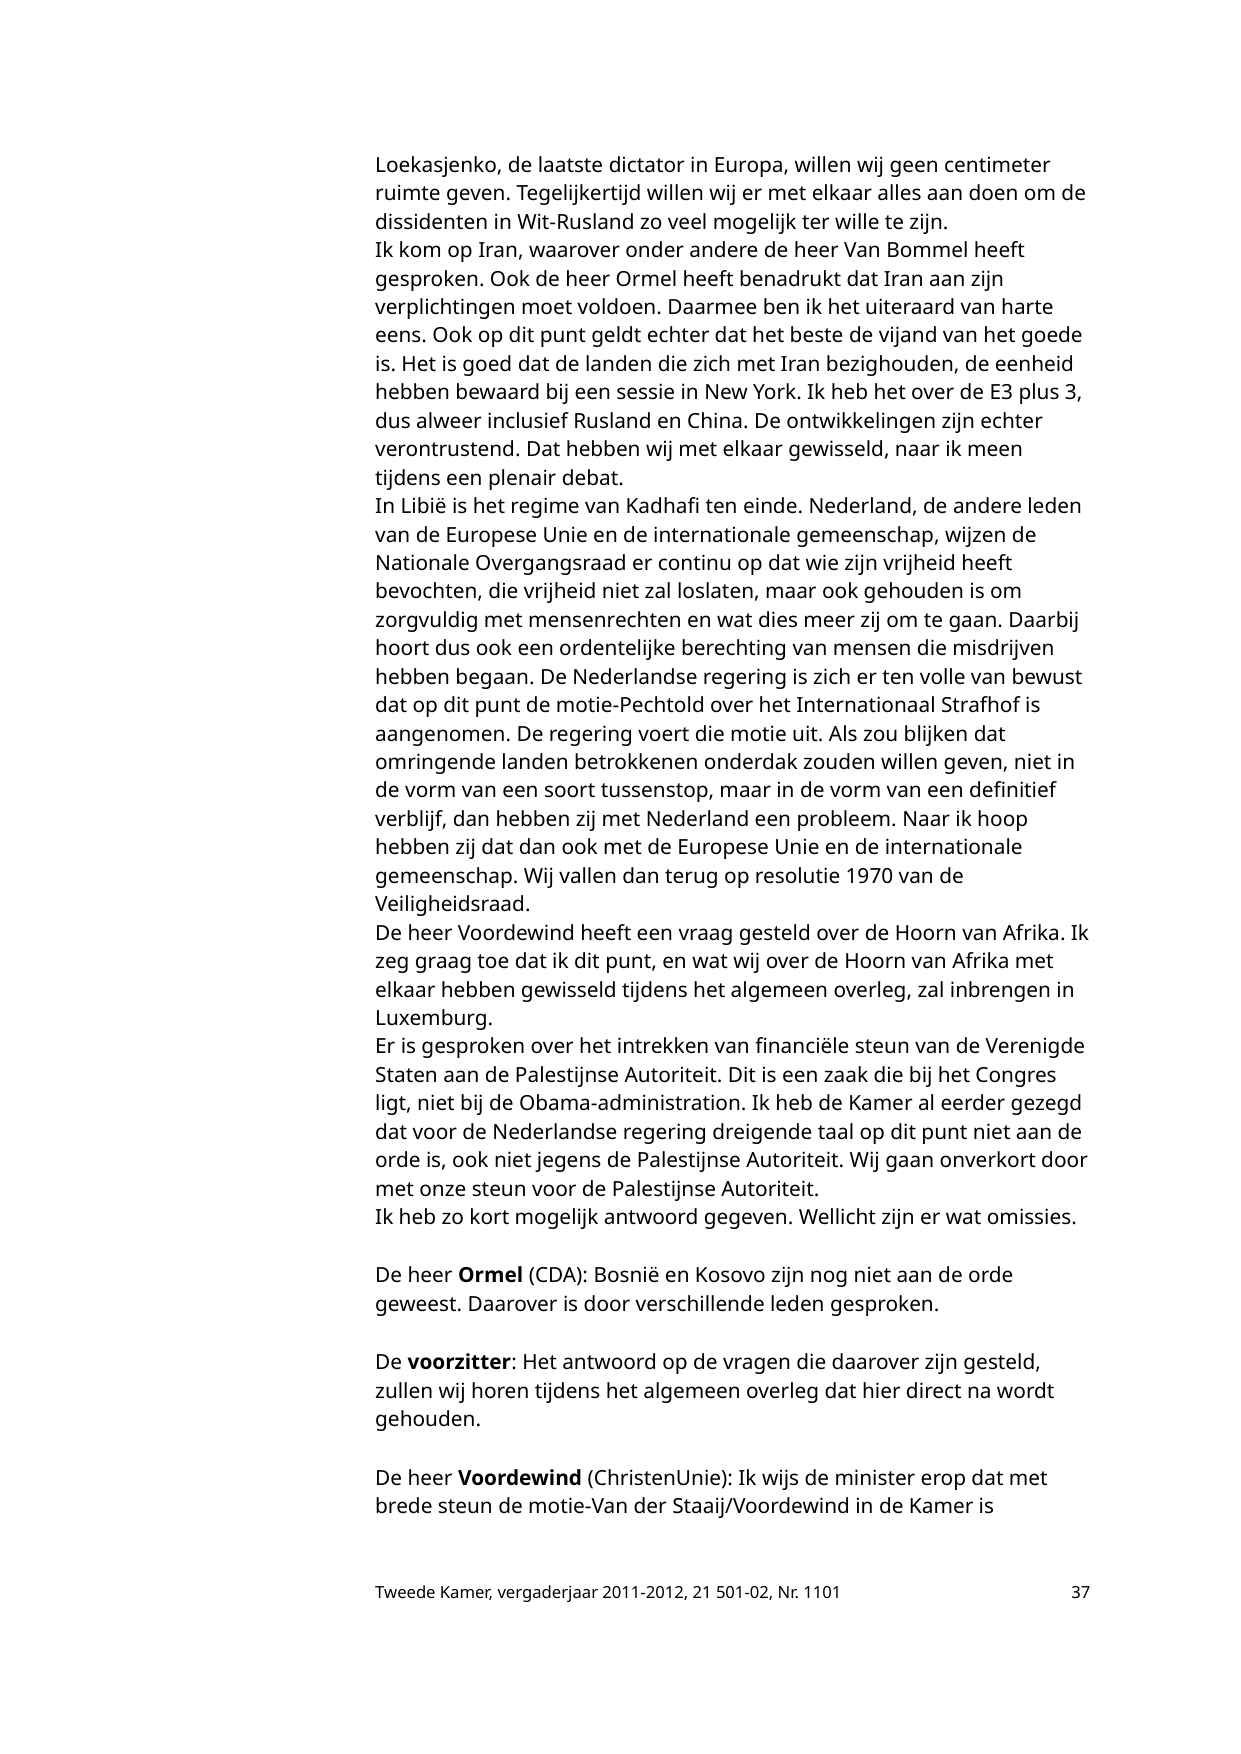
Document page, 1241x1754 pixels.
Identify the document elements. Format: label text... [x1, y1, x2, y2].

text De voorzitter: Het antwoord op de vragen die daarover zijn gesteld, zullen wij horen tijdens het algemeen overleg dat hier direct na wordt gehouden. [375, 1347, 1090, 1433]
text De heer Voordewind (ChristenUnie): Ik wijs de minister erop dat met brede steun de motie-Van der Staaij/Voordewind in de Kamer is [375, 1463, 1090, 1520]
text Ik kom op Iran, waarover onder andere de heer Van Bommel heeft gesproken. Ook de heer Ormel heeft benadrukt dat Iran aan zijn verplichtingen moet voldoen. Daarmee ben ik het uiteraard van harte eens. Ook op dit punt geldt echter dat het beste de vijand van het goede is. Het is goed dat de landen die zich met Iran bezighouden, de eenheid hebben bewaard bij een sessie in New York. Ik heb het over de E3 plus 3, dus alweer inclusief Rusland en China. De ontwikkelingen zijn echter verontrustend. Dat hebben wij met elkaar gewisseld, naar ik meen tijdens een plenair debat. [375, 235, 1090, 491]
text Loekasjenko, de laatste dictator in Europa, willen wij geen centimeter ruimte geven. Tegelijkertijd willen wij er met elkaar alles aan doen om de dissidenten in Wit-Rusland zo veel mogelijk ter wille te zijn. [375, 150, 1090, 235]
text In Libië is het regime van Kadhafi ten einde. Nederland, de andere leden van de Europese Unie en de internationale gemeenschap, wijzen de Nationale Overgangsraad er continu op dat wie zijn vrijheid heeft bevochten, die vrijheid niet zal loslaten, maar ook gehouden is om zorgvuldig met mensenrechten en wat dies meer zij om te gaan. Daarbij hoort dus ook een ordentelijke berechting van mensen die misdrijven hebben begaan. De Nederlandse regering is zich er ten volle van bewust dat op dit punt de motie-Pechtold over het Internationaal Strafhof is aangenomen. De regering voert die motie uit. Als zou blijken dat omringende landen betrokkenen onderdak zouden willen geven, niet in de vorm van een soort tussenstop, maar in de vorm van een definitief verblijf, dan hebben zij met Nederland een probleem. Naar ik hoop hebben zij dat dan ook met de Europese Unie en de internationale gemeenschap. Wij vallen dan terug op resolutie 1970 van de Veiligheidsraad. [375, 491, 1090, 918]
text De heer Ormel (CDA): Bosnië en Kosovo zijn nog niet aan de orde geweest. Daarover is door verschillende leden gesproken. [375, 1261, 1090, 1317]
text Ik heb zo kort mogelijk antwoord gegeven. Wellicht zijn er wat omissies. [375, 1202, 1090, 1231]
text Er is gesproken over het intrekken van financiële steun van de Verenigde Staten aan de Palestijnse Autoriteit. Dit is een zaak die bij het Congres ligt, niet bij de Obama-administration. Ik heb de Kamer al eerder gezegd dat voor de Nederlandse regering dreigende taal op dit punt niet aan de orde is, ook niet jegens de Palestijnse Autoriteit. Wij gaan onverkort door met onze steun voor de Palestijnse Autoriteit. [375, 1032, 1090, 1202]
text De heer Voordewind heeft een vraag gesteld over de Hoorn van Afrika. Ik zeg graag toe dat ik dit punt, en wat wij over de Hoorn van Afrika met elkaar hebben gewisseld tijdens het algemeen overleg, zal inbrengen in Luxemburg. [375, 918, 1090, 1032]
